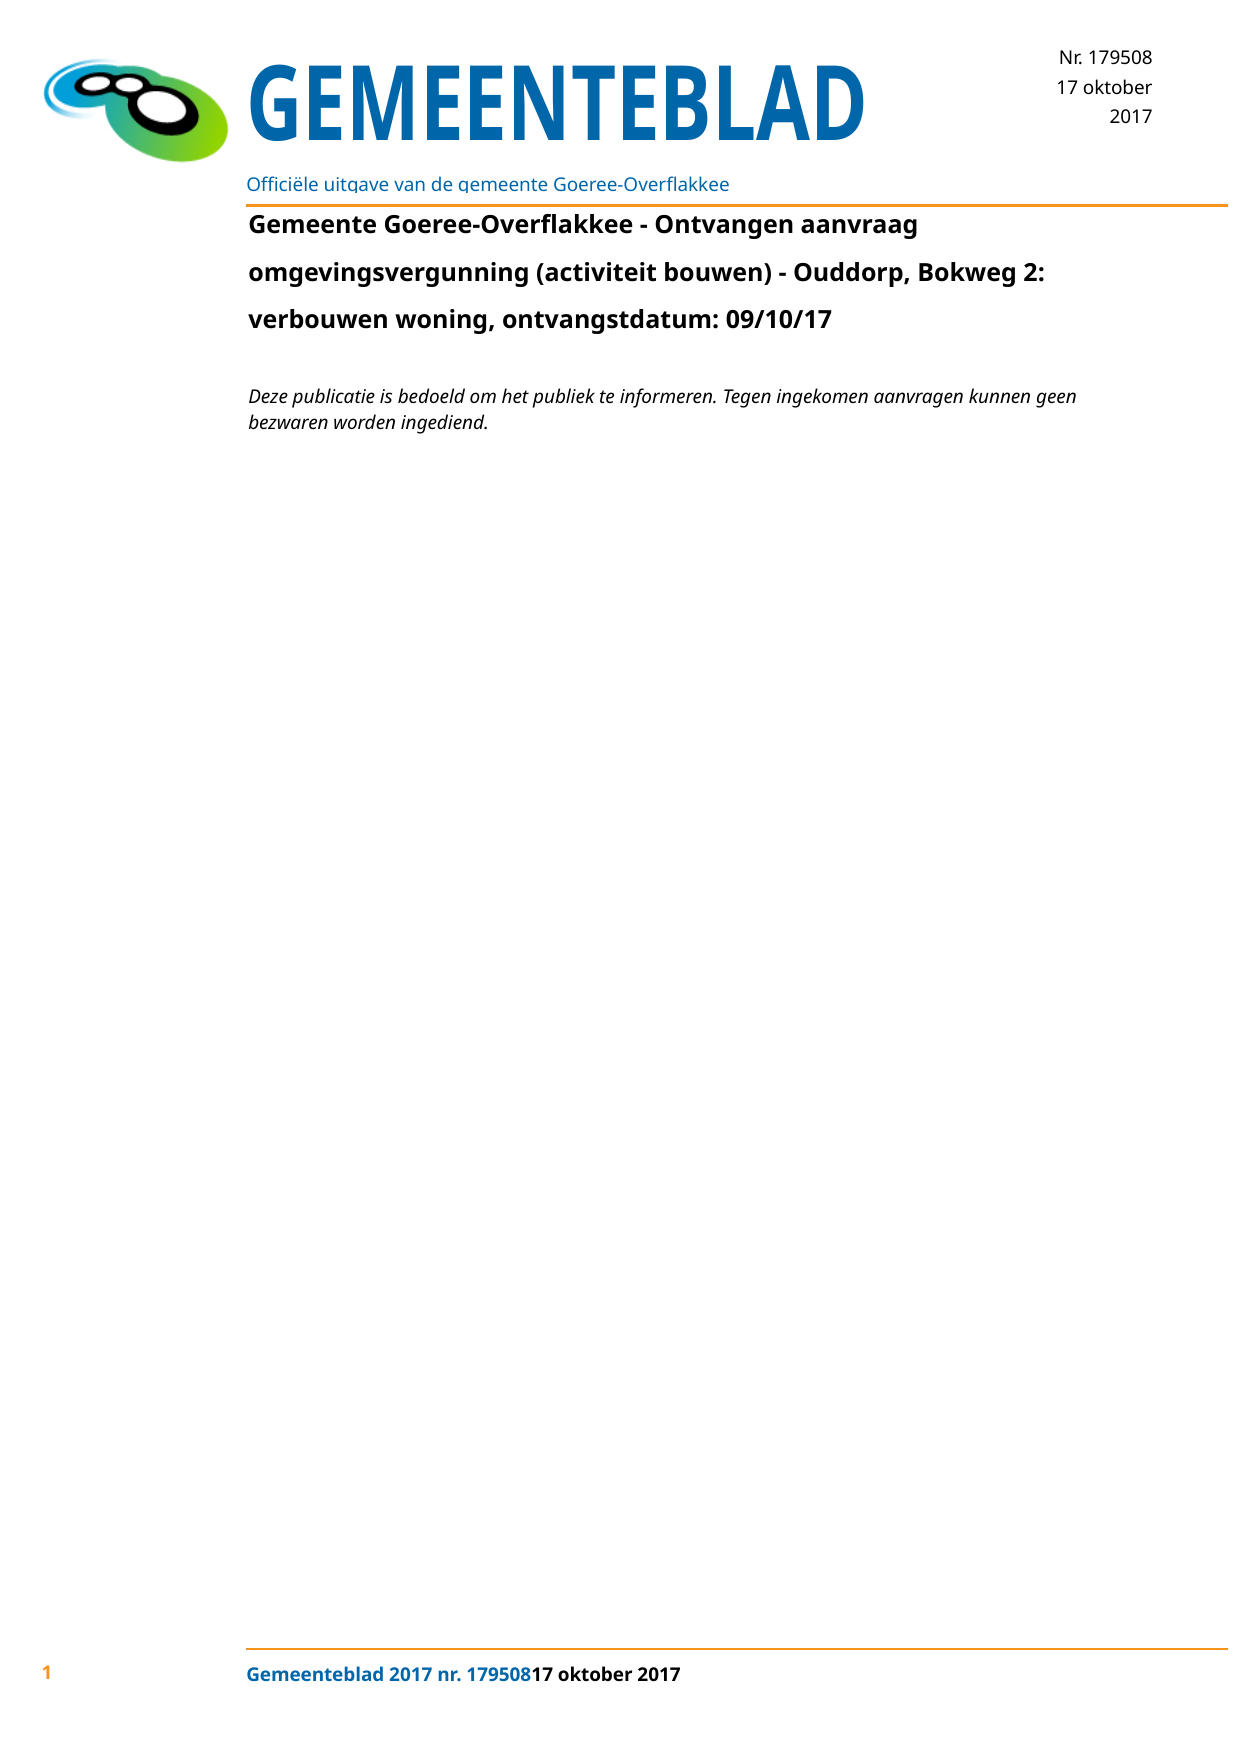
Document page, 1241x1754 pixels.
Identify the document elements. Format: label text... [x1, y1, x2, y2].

text Deze publicatie is bedoeld om het publiek te informeren. Tegen ingekomen aanvragen kunnen geen bezwaren worden ingediend. [248, 384, 1152, 435]
picture [41, 47, 231, 172]
text Gemeente Goeree-Overflakkee - Ontvangen aanvraag omgevingsvergunning (activiteit bouwen) - Ouddorp, Bokweg 2: verbouwen woning, ontvangstdatum: 09/10/17 [248, 207, 1152, 336]
